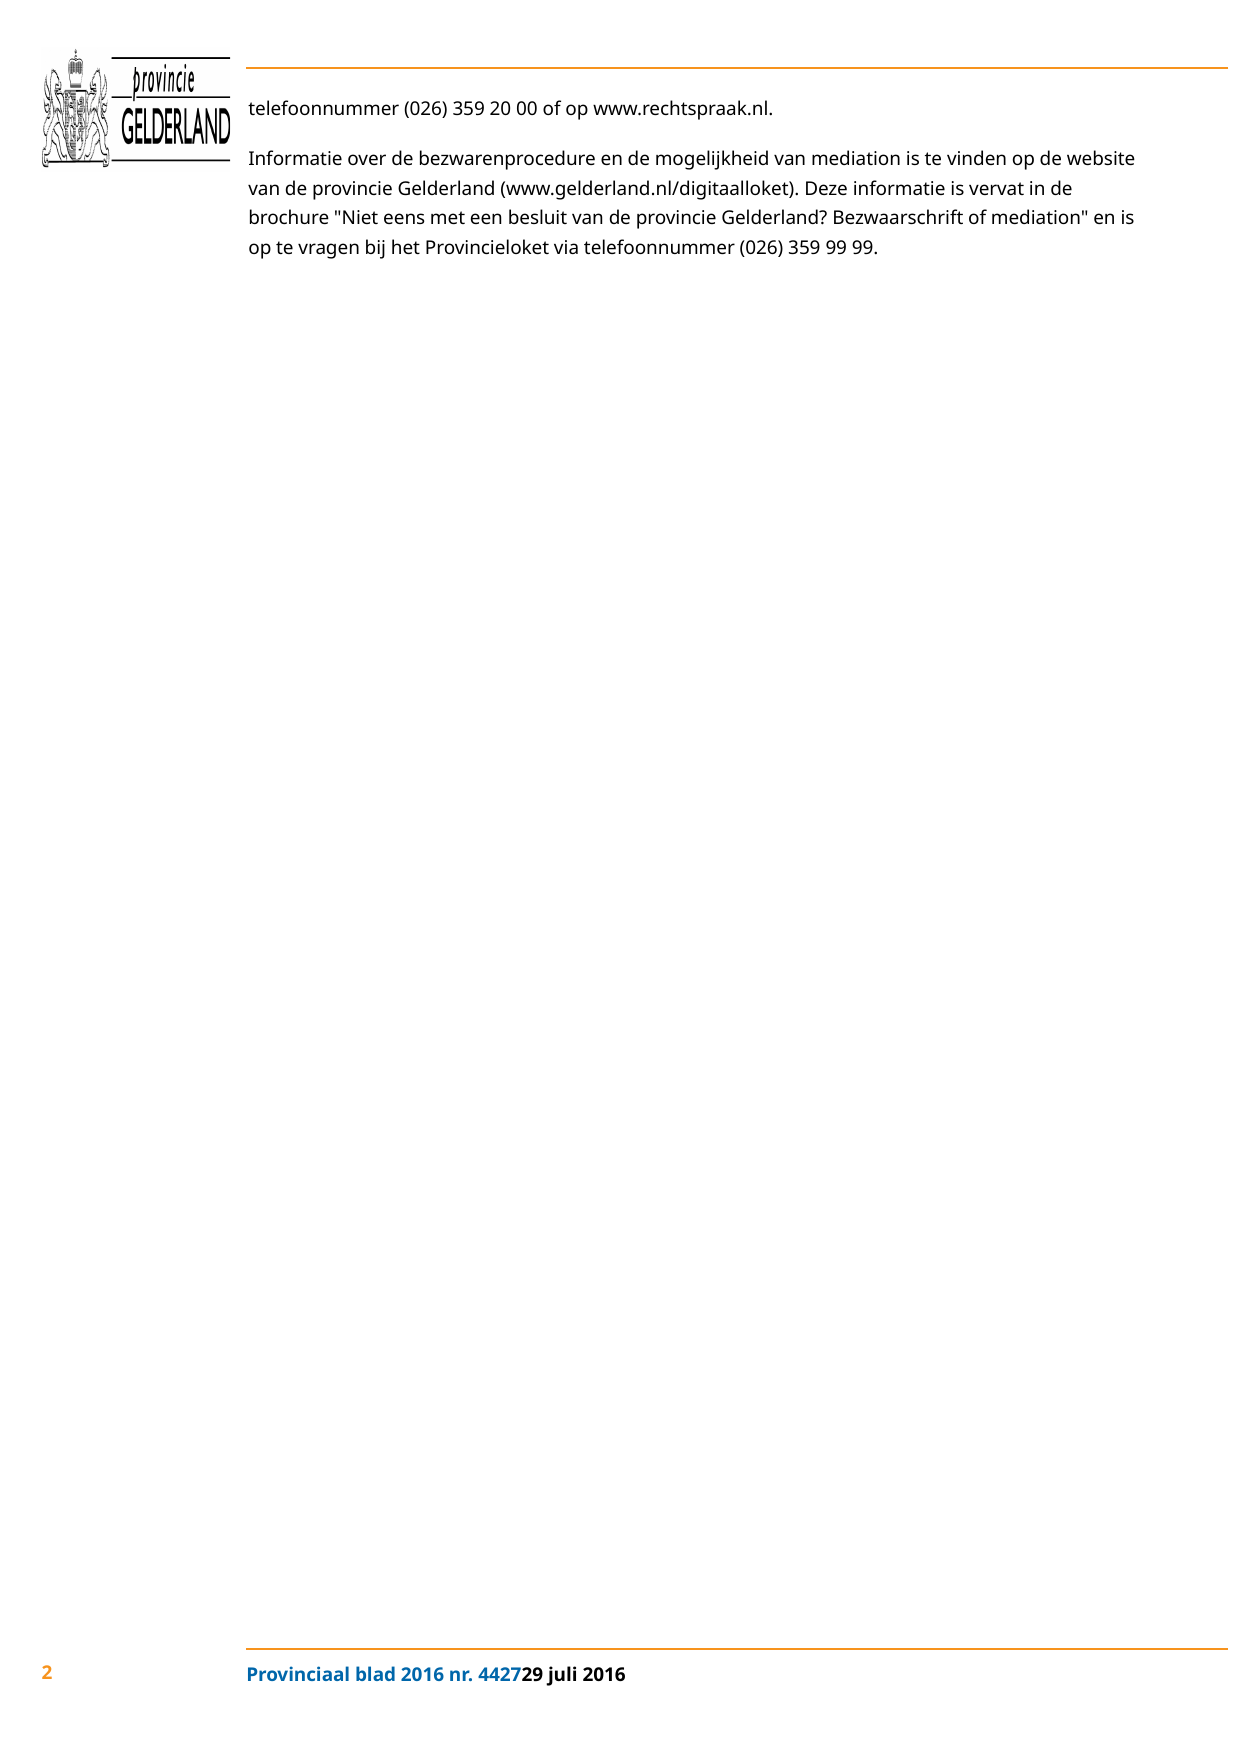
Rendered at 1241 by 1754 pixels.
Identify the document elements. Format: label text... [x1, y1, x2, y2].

text telefoonnummer (026) 359 20 00 of op www.rechtspraak.nl. [248, 95, 1152, 121]
picture [41, 47, 231, 172]
text Informatie over de bezwarenprocedure en de mogelijkheid van mediation is te vinden op de website van de provincie Gelderland (www.gelderland.nl/digitaalloket). Deze informatie is vervat in de brochure "Niet eens met een besluit van de provincie Gelderland? Bezwaarschrift of mediation" en is op te vragen bij het Provincieloket via telefoonnummer (026) 359 99 99. [248, 145, 1152, 260]
